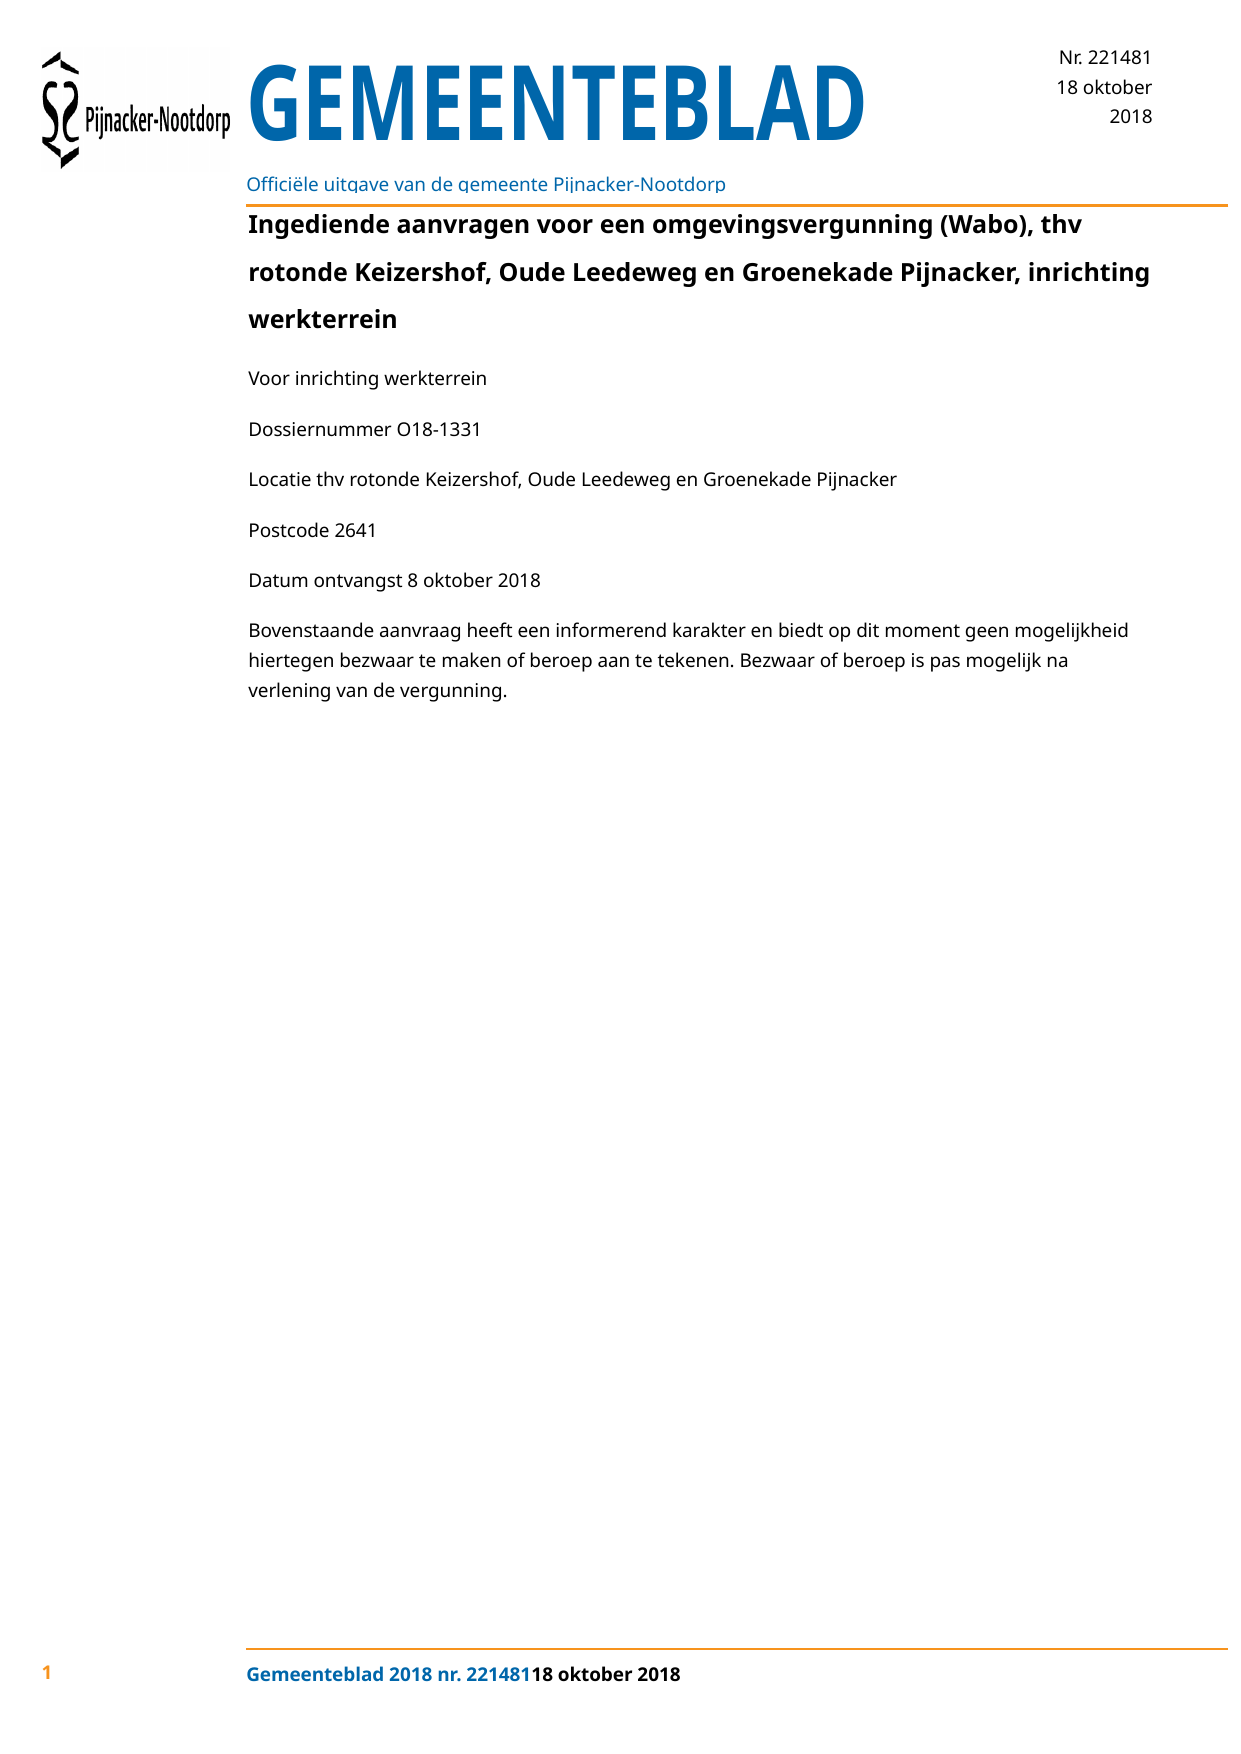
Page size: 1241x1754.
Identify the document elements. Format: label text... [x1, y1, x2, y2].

text Dossiernummer O18-1331 [248, 416, 1152, 442]
text Datum ontvangst 8 oktober 2018 [248, 567, 1152, 593]
text Locatie thv rotonde Keizershof, Oude Leedeweg en Groenekade Pijnacker [248, 466, 1152, 492]
picture [41, 47, 231, 172]
text Voor inrichting werkterrein [248, 366, 1152, 391]
text Ingediende aanvragen voor een omgevingsvergunning (Wabo), thv rotonde Keizershof, Oude Leedeweg en Groenekade Pijnacker, inrichting werkterrein [248, 207, 1152, 336]
text Postcode 2641 [248, 517, 1152, 542]
text Bovenstaande aanvraag heeft een informerend karakter en biedt op dit moment geen mogelijkheid hiertegen bezwaar te maken of beroep aan te tekenen. Bezwaar of beroep is pas mogelijk na verlening van de vergunning. [248, 618, 1152, 702]
